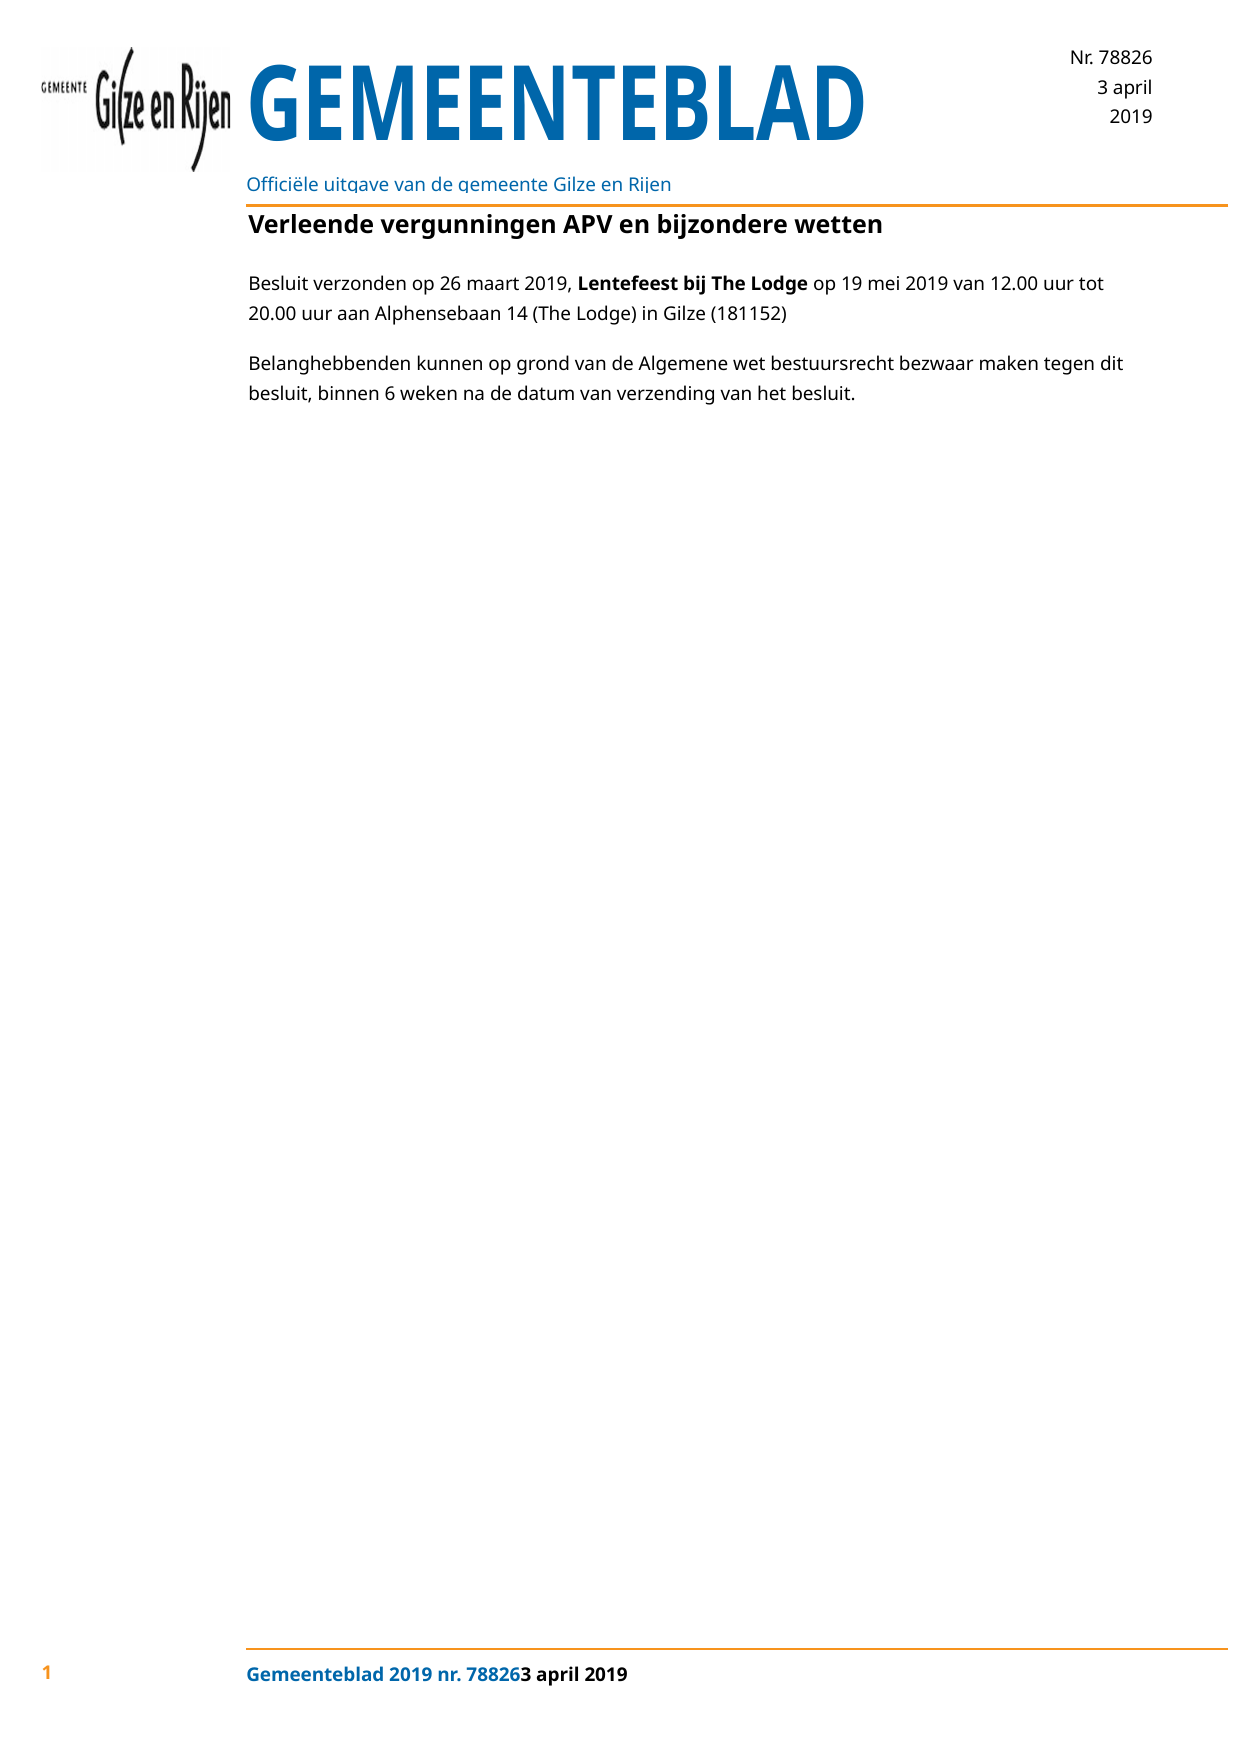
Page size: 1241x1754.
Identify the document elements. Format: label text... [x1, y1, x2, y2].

text Verleende vergunningen APV en bijzondere wetten [248, 207, 1152, 241]
text Besluit verzonden op 26 maart 2019, Lentefeest bij The Lodge op 19 mei 2019 van 12.00 uur tot 20.00 uur aan Alphensebaan 14 (The Lodge) in Gilze (181152) [248, 270, 1152, 326]
picture [41, 47, 231, 172]
text Belanghebbenden kunnen op grond van de Algemene wet bestuursrecht bezwaar maken tegen dit besluit, binnen 6 weken na de datum van verzending van het besluit. [248, 350, 1152, 406]
